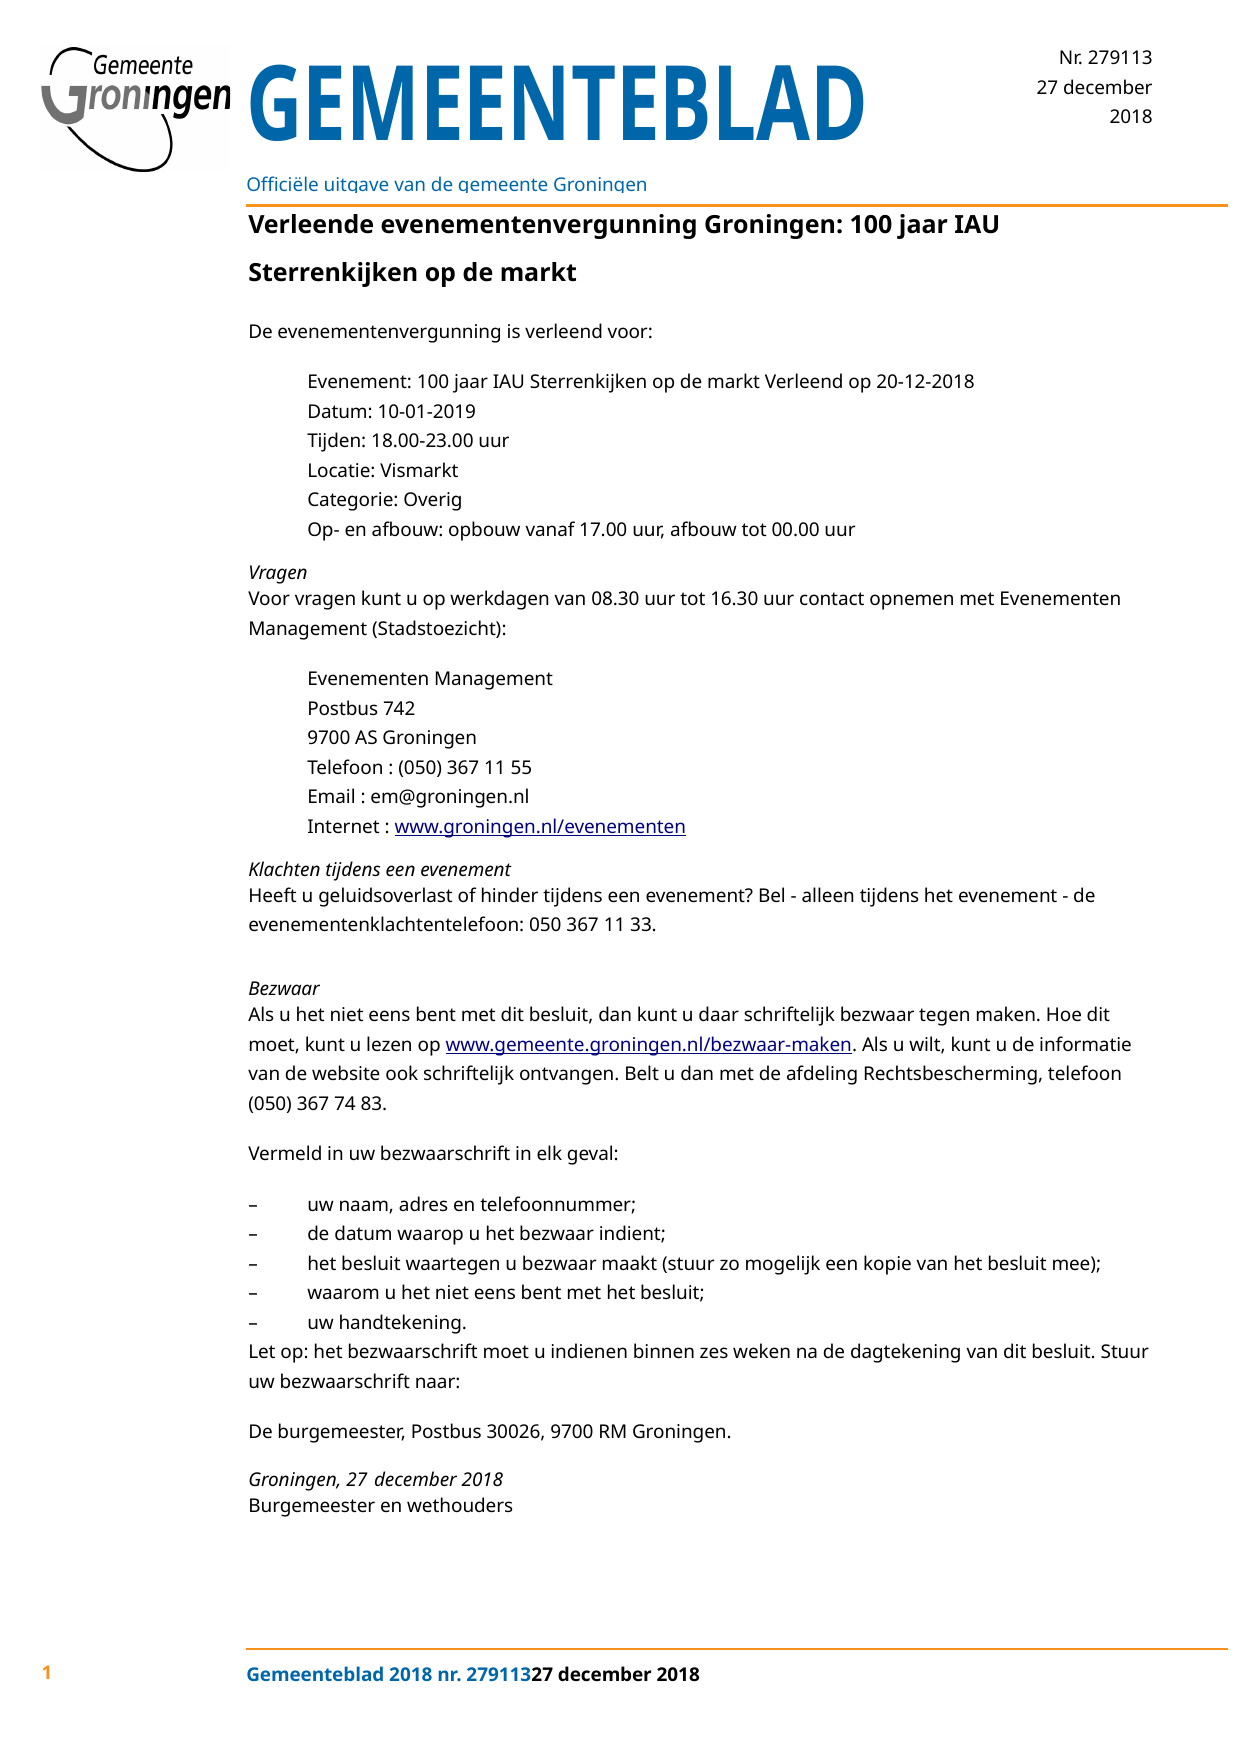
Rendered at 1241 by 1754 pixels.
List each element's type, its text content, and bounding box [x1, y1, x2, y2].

text De evenementenvergunning is verleend voor: [248, 318, 1152, 344]
list Locatie: Vismarkt [248, 457, 1152, 483]
list Internet : www.groningen.nl/evenementen [248, 813, 1152, 839]
list uw naam, adres en telefoonnummer; [248, 1191, 1152, 1216]
text Bezwaar [248, 975, 1152, 1001]
list het besluit waartegen u bezwaar maakt (stuur zo mogelijk een kopie van het besluit mee); [248, 1250, 1152, 1276]
list Datum: 10-01-2019 [248, 398, 1152, 424]
text Groningen, 27 december 2018 [248, 1466, 1152, 1492]
text Burgemeester en wethouders [248, 1492, 1152, 1518]
list Categorie: Overig [248, 487, 1152, 512]
list Telefoon : (050) 367 11 55 [248, 754, 1152, 779]
list Evenementen Management [248, 665, 1152, 691]
text Klachten tijdens een evenement [248, 856, 1152, 882]
list uw handtekening. [248, 1309, 1152, 1335]
list Email : em@groningen.nl [248, 783, 1152, 809]
text Als u het niet eens bent met dit besluit, dan kunt u daar schriftelijk bezwaar tegen maken. Hoe dit moet, kunt u lezen op www.gemeente.groningen.nl/bezwaar-maken. Als u wilt, kunt u de informatie van de website ook schriftelijk ontvangen. Belt u dan met de afdeling Rechtsbescherming, telefoon (050) 367 74 83. [248, 1001, 1152, 1116]
list Evenement: 100 jaar IAU Sterrenkijken op de markt Verleend op 20-12-2018 [248, 368, 1152, 394]
text Heeft u geluidsoverlast of hinder tijdens een evenement? Bel - alleen tijdens het evenement - de evenementenklachtentelefoon: 050 367 11 33. [248, 882, 1152, 937]
list Postbus 742 [248, 695, 1152, 720]
list Op- en afbouw: opbouw vanaf 17.00 uur, afbouw tot 00.00 uur [248, 516, 1152, 542]
text Let op: het bezwaarschrift moet u indienen binnen zes weken na de dagtekening van dit besluit. Stuur uw bezwaarschrift naar: [248, 1339, 1152, 1394]
list de datum waarop u het bezwaar indient; [248, 1220, 1152, 1246]
text Vermeld in uw bezwaarschrift in elk geval: [248, 1140, 1152, 1166]
list 9700 AS Groningen [248, 724, 1152, 750]
text Vragen [248, 559, 1152, 585]
text Verleende evenementenvergunning Groningen: 100 jaar IAU Sterrenkijken op de markt [248, 207, 1152, 288]
list Tijden: 18.00-23.00 uur [248, 427, 1152, 453]
picture [41, 47, 231, 172]
text Voor vragen kunt u op werkdagen van 08.30 uur tot 16.30 uur contact opnemen met Evenementen Management (Stadstoezicht): [248, 585, 1152, 640]
text De burgemeester, Postbus 30026, 9700 RM Groningen. [248, 1419, 1152, 1444]
list waarom u het niet eens bent met het besluit; [248, 1279, 1152, 1305]
